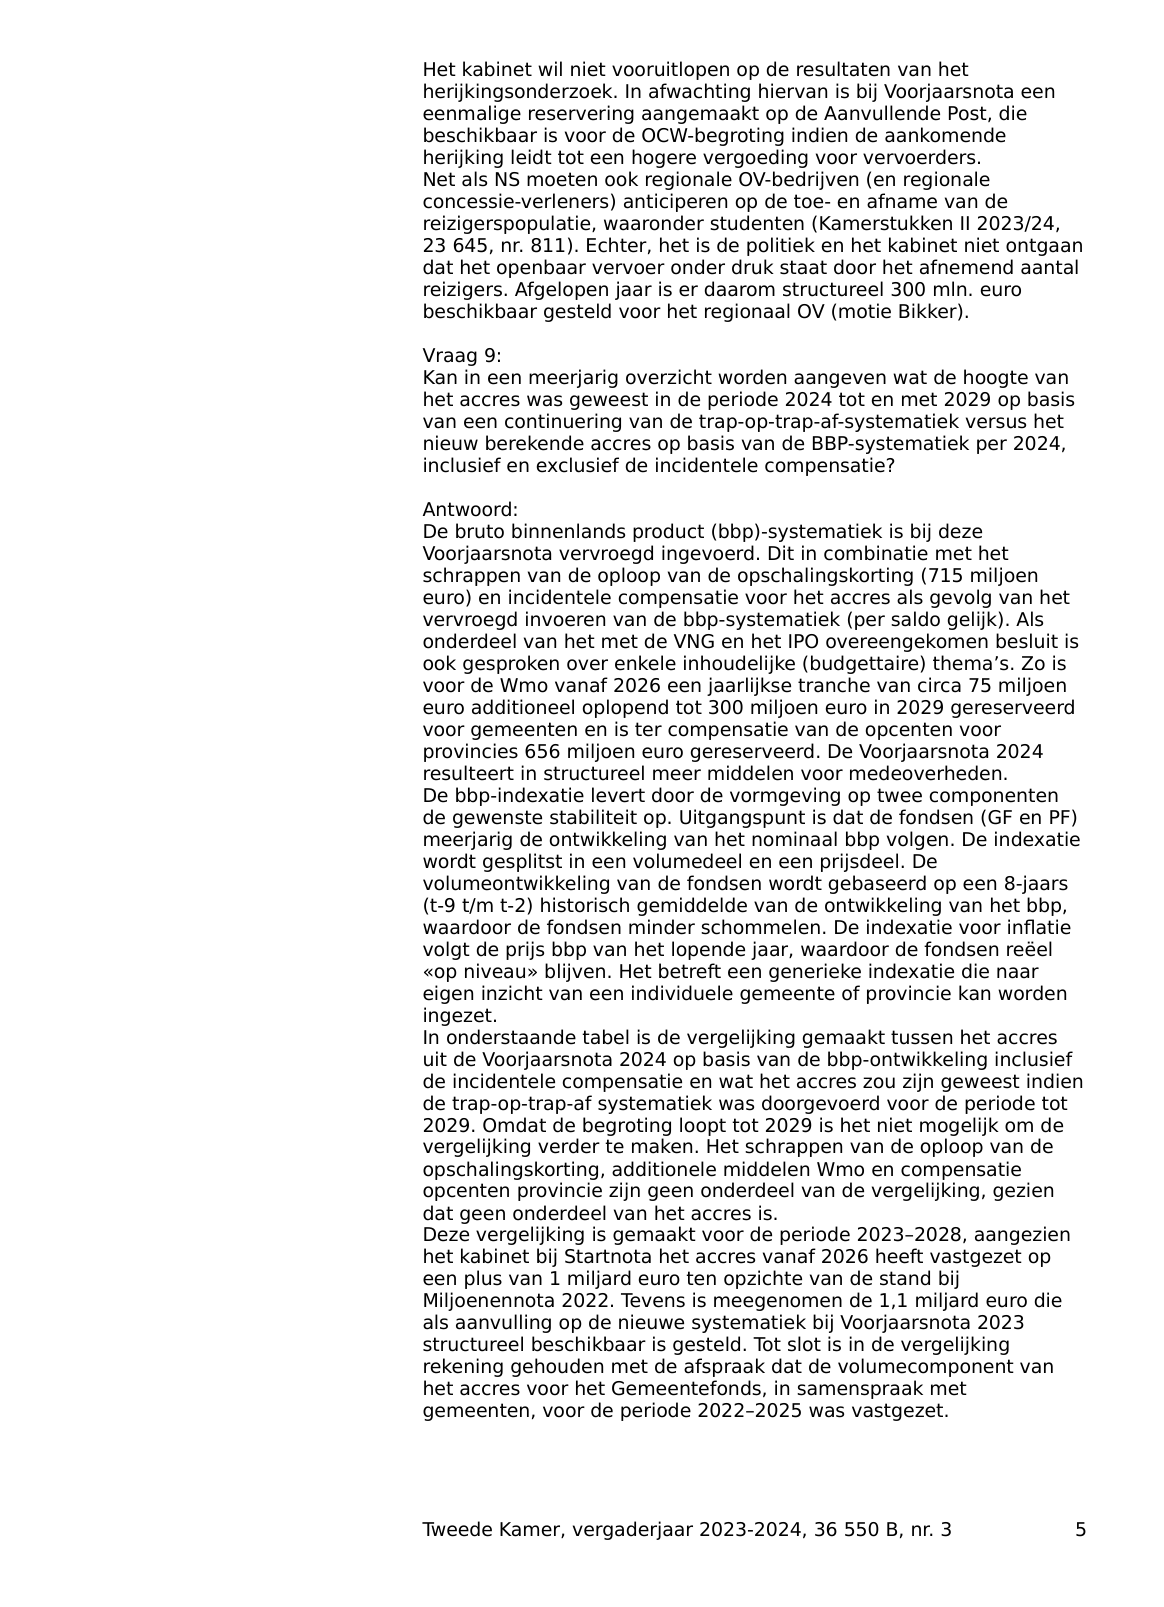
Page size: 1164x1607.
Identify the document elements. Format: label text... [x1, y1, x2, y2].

text Net als NS moeten ook regionale OV-bedrijven (en regionale concessie-verleners) anticiperen op de toe- en afname van de reizigerspopulatie, waaronder studenten (Kamerstukken II 2023/24, 23 645, nr. 811). Echter, het is de politiek en het kabinet niet ontgaan dat het openbaar vervoer onder druk staat door het afnemend aantal reizigers. Afgelopen jaar is er daarom structureel 300 mln. euro beschikbaar gesteld voor het regionaal OV (motie Bikker). [422, 169, 1087, 323]
text De bruto binnenlands product (bbp)-systematiek is bij deze Voorjaarsnota vervroegd ingevoerd. Dit in combinatie met het schrappen van de oploop van de opschalingskorting (715 miljoen euro) en incidentele compensatie voor het accres als gevolg van het vervroegd invoeren van de bbp-systematiek (per saldo gelijk). Als onderdeel van het met de VNG en het IPO overeengekomen besluit is ook gesproken over enkele inhoudelijke (budgettaire) thema’s. Zo is voor de Wmo vanaf 2026 een jaarlijkse tranche van circa 75 miljoen euro additioneel oplopend tot 300 miljoen euro in 2029 gereserveerd voor gemeenten en is ter compensatie van de opcenten voor provincies 656 miljoen euro gereserveerd. De Voorjaarsnota 2024 resulteert in structureel meer middelen voor medeoverheden. [422, 521, 1087, 785]
text In onderstaande tabel is de vergelijking gemaakt tussen het accres uit de Voorjaarsnota 2024 op basis van de bbp-ontwikkeling inclusief de incidentele compensatie en wat het accres zou zijn geweest indien de trap-op-trap-af systematiek was doorgevoerd voor de periode tot 2029. Omdat de begroting loopt tot 2029 is het niet mogelijk om de vergelijking verder te maken. Het schrappen van de oploop van de opschalingskorting, additionele middelen Wmo en compensatie opcenten provincie zijn geen onderdeel van de vergelijking, gezien dat geen onderdeel van het accres is. [422, 1027, 1087, 1224]
text Het kabinet wil niet vooruitlopen op de resultaten van het herijkingsonderzoek. In afwachting hiervan is bij Voorjaarsnota een eenmalige reservering aangemaakt op de Aanvullende Post, die beschikbaar is voor de OCW-begroting indien de aankomende herijking leidt tot een hogere vergoeding voor vervoerders. [422, 59, 1087, 169]
text De bbp-indexatie levert door de vormgeving op twee componenten de gewenste stabiliteit op. Uitgangspunt is dat de fondsen (GF en PF) meerjarig de ontwikkeling van het nominaal bbp volgen. De indexatie wordt gesplitst in een volumedeel en een prijsdeel. De volumeontwikkeling van de fondsen wordt gebaseerd op een 8-jaars (t-9 t/m t-2) historisch gemiddelde van de ontwikkeling van het bbp, waardoor de fondsen minder schommelen. De indexatie voor inflatie volgt de prijs bbp van het lopende jaar, waardoor de fondsen reëel «op niveau» blijven. Het betreft een generieke indexatie die naar eigen inzicht van een individuele gemeente of provincie kan worden ingezet. [422, 785, 1087, 1027]
text Deze vergelijking is gemaakt voor de periode 2023–2028, aangezien het kabinet bij Startnota het accres vanaf 2026 heeft vastgezet op een plus van 1 miljard euro ten opzichte van de stand bij Miljoenennota 2022. Tevens is meegenomen de 1,1 miljard euro die als aanvulling op de nieuwe systematiek bij Voorjaarsnota 2023 structureel beschikbaar is gesteld. Tot slot is in de vergelijking rekening gehouden met de afspraak dat de volumecomponent van het accres voor het Gemeentefonds, in samenspraak met gemeenten, voor de periode 2022–2025 was vastgezet. [422, 1224, 1087, 1422]
text Antwoord: [422, 499, 1087, 521]
text Kan in een meerjarig overzicht worden aangeven wat de hoogte van het accres was geweest in de periode 2024 tot en met 2029 op basis van een continuering van de trap-op-trap-af-systematiek versus het nieuw berekende accres op basis van de BBP-systematiek per 2024, inclusief en exclusief de incidentele compensatie? [422, 367, 1087, 477]
text Vraag 9: [422, 345, 1087, 367]
